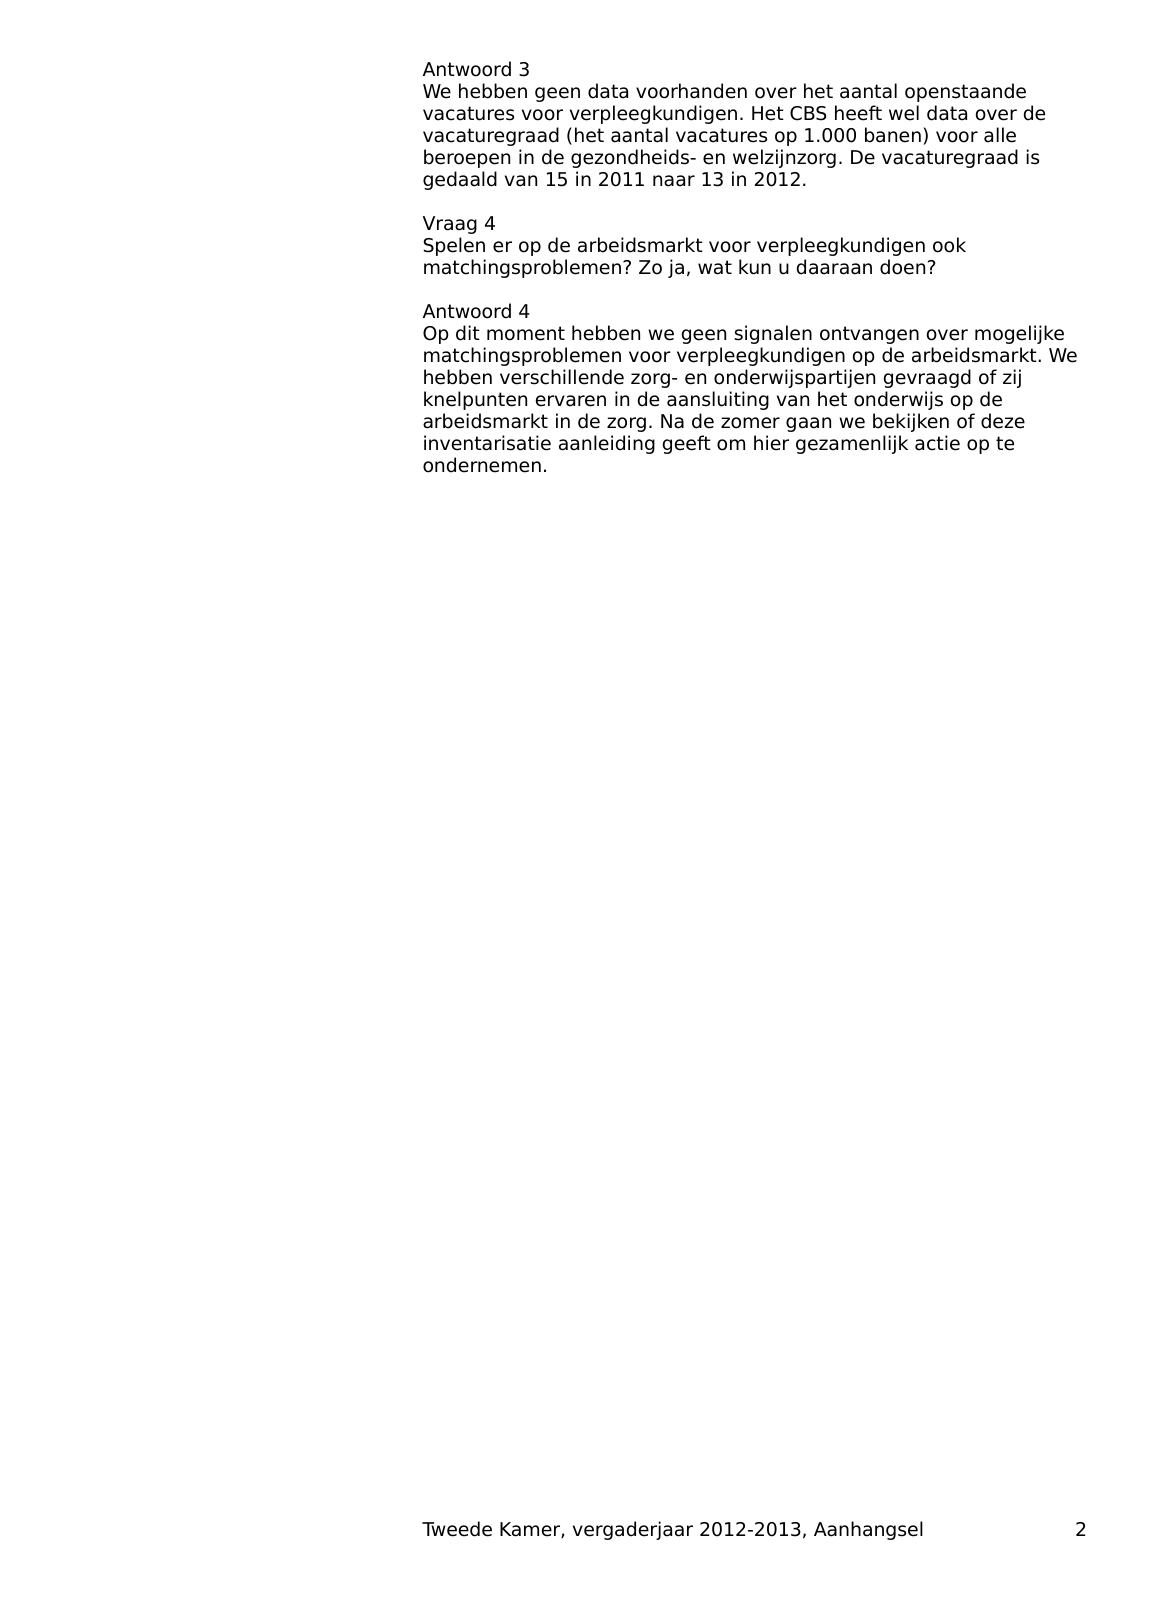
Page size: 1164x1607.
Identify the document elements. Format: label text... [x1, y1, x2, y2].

text Op dit moment hebben we geen signalen ontvangen over mogelijke matchingsproblemen voor verpleegkundigen op de arbeidsmarkt. We hebben verschillende zorg- en onderwijspartijen gevraagd of zij knelpunten ervaren in de aansluiting van het onderwijs op de arbeidsmarkt in de zorg. Na de zomer gaan we bekijken of deze inventarisatie aanleiding geeft om hier gezamenlijk actie op te ondernemen. [422, 323, 1087, 477]
text We hebben geen data voorhanden over het aantal openstaande vacatures voor verpleegkundigen. Het CBS heeft wel data over de vacaturegraad (het aantal vacatures op 1.000 banen) voor alle beroepen in de gezondheids- en welzijnzorg. De vacaturegraad is gedaald van 15 in 2011 naar 13 in 2012. [422, 81, 1087, 191]
text Antwoord 4 [422, 301, 1087, 323]
text Antwoord 3 [422, 59, 1087, 81]
text Vraag 4 [422, 213, 1087, 235]
text Spelen er op de arbeidsmarkt voor verpleegkundigen ook matchingsproblemen? Zo ja, wat kun u daaraan doen? [422, 235, 1087, 279]
